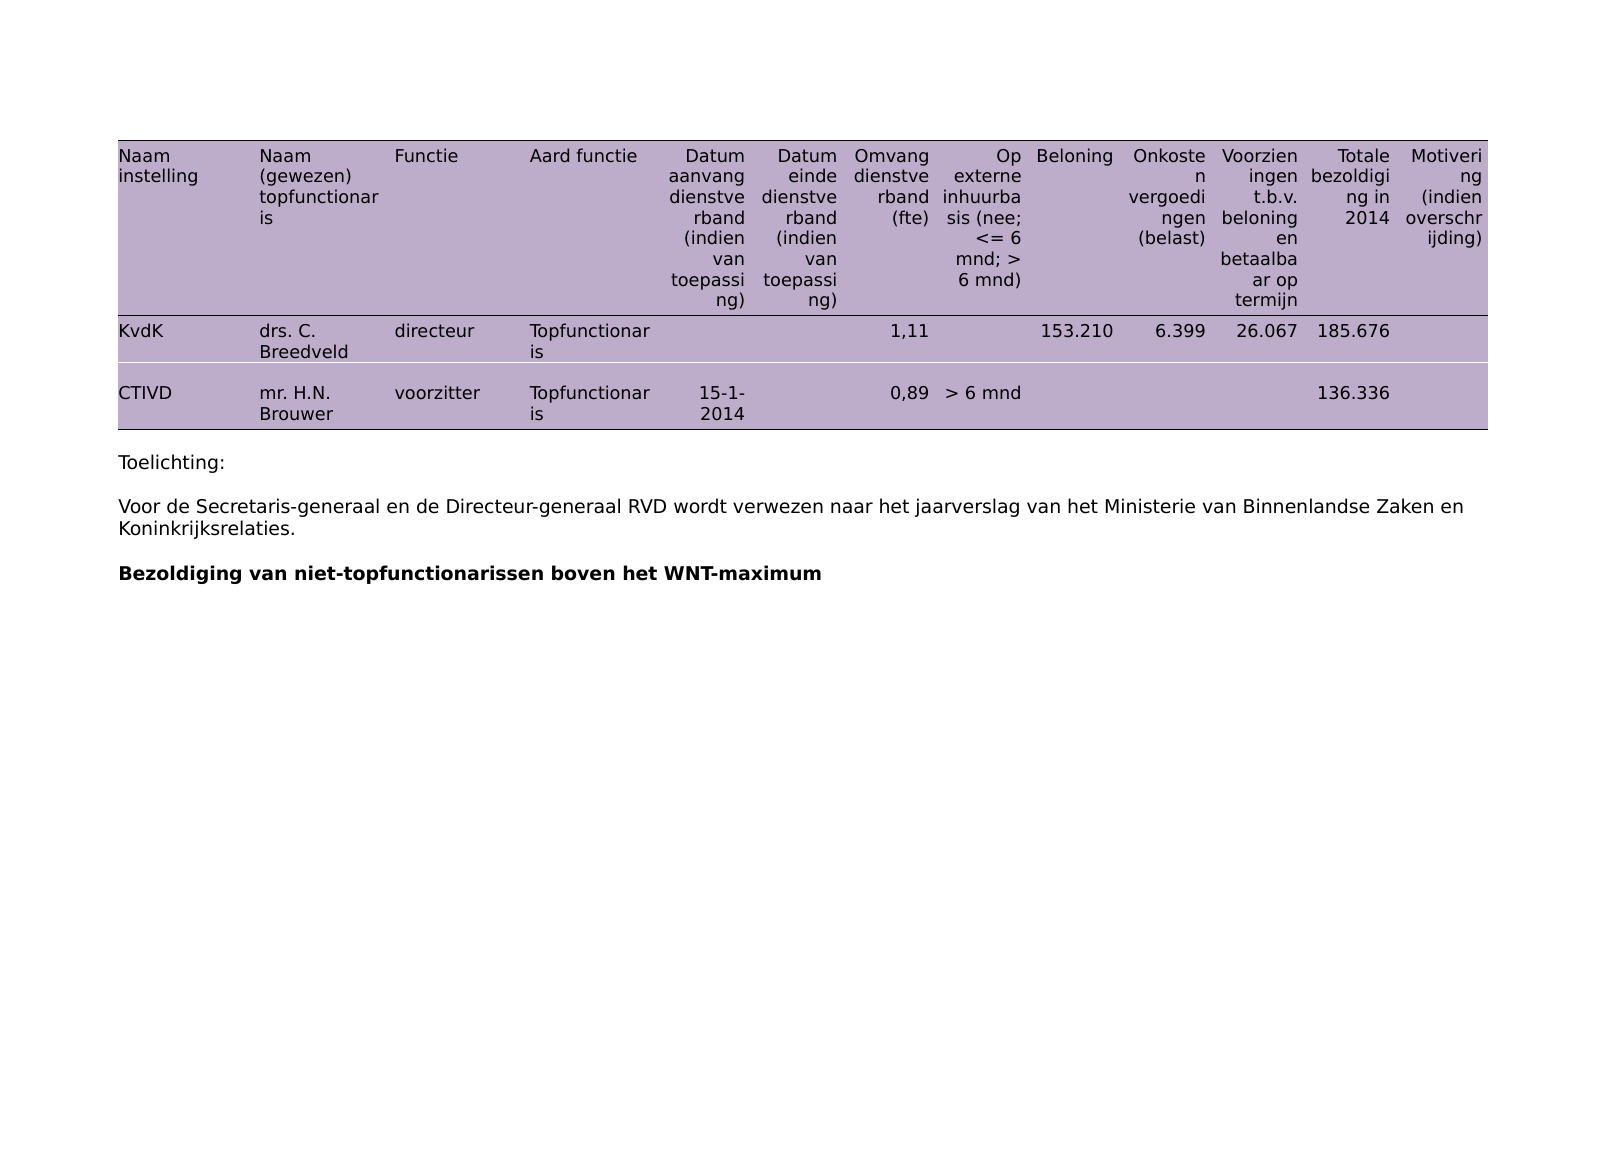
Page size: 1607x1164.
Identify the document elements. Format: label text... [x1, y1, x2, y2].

table_cell [388, 363, 523, 383]
table_cell 0,89 [843, 383, 935, 429]
table_cell 26.067 [1212, 316, 1304, 362]
table_cell [1396, 383, 1488, 429]
table_header Motivering (indien overschrijding) [1396, 141, 1488, 315]
subtitle Toelichting: [118, 452, 1488, 474]
table_header Naam (gewezen) topfunctionaris [253, 141, 388, 315]
table_header Totale bezoldiging in 2014 [1304, 141, 1396, 315]
table_cell [118, 363, 253, 383]
table_cell KvdK [118, 316, 253, 362]
table_header Onkosten vergoedingen (belast) [1119, 141, 1212, 315]
table_cell [1027, 383, 1119, 429]
table_cell [1304, 363, 1396, 383]
table_cell 185.676 [1304, 316, 1396, 362]
table_header Functie [388, 141, 523, 315]
table_header Datum einde dienstverband (indien van toepassing) [751, 141, 843, 315]
table_cell [659, 316, 751, 362]
table_cell 15-1-2014 [659, 383, 751, 429]
table_cell [1119, 363, 1212, 383]
table_cell [1212, 363, 1304, 383]
table_header Omvang dienstverband (fte) [843, 141, 935, 315]
table_cell 136.336 [1304, 383, 1396, 429]
table_header Datum aanvang dienstverband (indien van toepassing) [659, 141, 751, 315]
table_cell > 6 mnd [935, 383, 1027, 429]
table_cell [751, 363, 843, 383]
table_cell [1396, 316, 1488, 362]
text Voor de Secretaris-generaal en de Directeur-generaal RVD wordt verwezen naar het jaarverslag van het Ministerie van Binnenlandse Zaken en Koninkrijksrelaties. [118, 496, 1488, 540]
table_cell 153.210 [1027, 316, 1119, 362]
table_cell [751, 383, 843, 429]
table_cell [524, 363, 659, 383]
table_cell mr. H.N. Brouwer [253, 383, 388, 429]
table_header Naam instelling [118, 141, 253, 315]
table_cell 6.399 [1119, 316, 1212, 362]
table_cell [751, 316, 843, 362]
table_cell [253, 363, 388, 383]
subtitle Bezoldiging van niet-topfunctionarissen boven het WNT-maximum [118, 562, 1488, 584]
table_cell [1027, 363, 1119, 383]
table_cell [935, 363, 1027, 383]
table_cell drs. C. Breedveld [253, 316, 388, 362]
table_header Op externe inhuurbasis (nee; <= 6 mnd; > 6 mnd) [935, 141, 1027, 315]
table_cell CTIVD [118, 383, 253, 429]
table_cell directeur [388, 316, 523, 362]
table_cell [843, 363, 935, 383]
table_cell [1119, 383, 1212, 429]
table_cell Topfunctionaris [524, 383, 659, 429]
table_cell [1396, 363, 1488, 383]
table_cell 1,11 [843, 316, 935, 362]
table_cell Topfunctionaris [524, 316, 659, 362]
table_cell voorzitter [388, 383, 523, 429]
table_cell [935, 316, 1027, 362]
table_header Aard functie [524, 141, 659, 315]
table_cell [1212, 383, 1304, 429]
table_header Voorzieningen t.b.v. beloningen betaalbaar op termijn [1212, 141, 1304, 315]
table_header Beloning [1027, 141, 1119, 315]
table_cell [659, 363, 751, 383]
